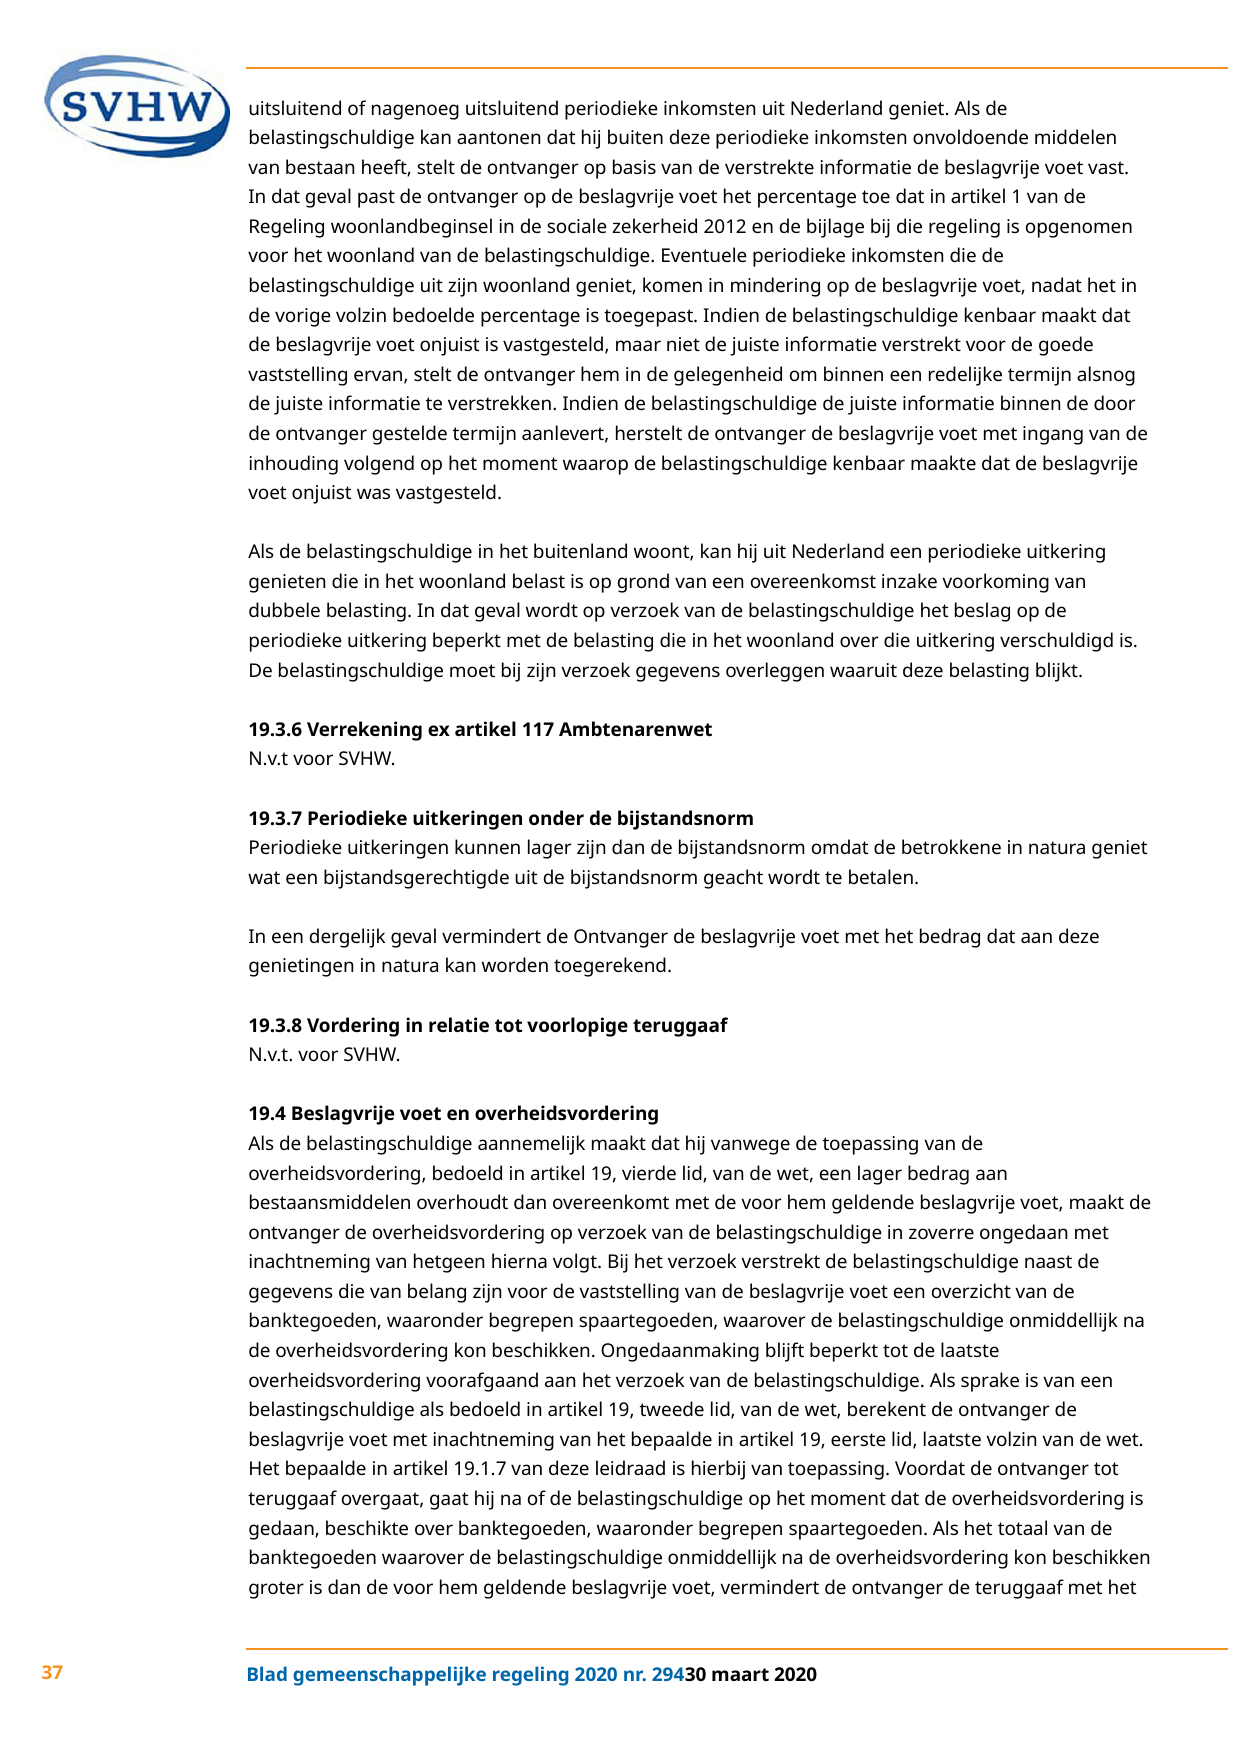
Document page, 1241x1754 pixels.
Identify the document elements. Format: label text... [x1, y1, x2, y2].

text uitsluitend of nagenoeg uitsluitend periodieke inkomsten uit Nederland geniet. Als de belastingschuldige kan aantonen dat hij buiten deze periodieke inkomsten onvoldoende middelen van bestaan heeft, stelt de ontvanger op basis van de verstrekte informatie de beslagvrije voet vast. In dat geval past de ontvanger op de beslagvrije voet het percentage toe dat in artikel 1 van de Regeling woonlandbeginsel in de sociale zekerheid 2012 en de bijlage bij die regeling is opgenomen voor het woonland van de belastingschuldige. Eventuele periodieke inkomsten die de belastingschuldige uit zijn woonland geniet, komen in mindering op de beslagvrije voet, nadat het in de vorige volzin bedoelde percentage is toegepast. Indien de belastingschuldige kenbaar maakt dat de beslagvrije voet onjuist is vastgesteld, maar niet de juiste informatie verstrekt voor de goede vaststelling ervan, stelt de ontvanger hem in de gelegenheid om binnen een redelijke termijn alsnog de juiste informatie te verstrekken. Indien de belastingschuldige de juiste informatie binnen de door de ontvanger gestelde termijn aanlevert, herstelt de ontvanger de beslagvrije voet met ingang van de inhouding volgend op het moment waarop de belastingschuldige kenbaar maakte dat de beslagvrije voet onjuist was vastgesteld. [248, 95, 1152, 505]
text 19.3.6 Verrekening ex artikel 117 Ambtenarenwet [248, 716, 1152, 742]
text Als de belastingschuldige aannemelijk maakt dat hij vanwege de toepassing van de overheidsvordering, bedoeld in artikel 19, vierde lid, van de wet, een lager bedrag aan bestaansmiddelen overhoudt dan overeenkomt met de voor hem geldende beslagvrije voet, maakt de ontvanger de overheidsvordering op verzoek van de belastingschuldige in zoverre ongedaan met inachtneming van hetgeen hierna volgt. Bij het verzoek verstrekt de belastingschuldige naast de gegevens die van belang zijn voor de vaststelling van de beslagvrije voet een overzicht van de banktegoeden, waaronder begrepen spaartegoeden, waarover de belastingschuldige onmiddellijk na de overheidsvordering kon beschikken. Ongedaanmaking blijft beperkt tot de laatste overheidsvordering voorafgaand aan het verzoek van de belastingschuldige. Als sprake is van een belastingschuldige als bedoeld in artikel 19, tweede lid, van de wet, berekent de ontvanger de beslagvrije voet met inachtneming van het bepaalde in artikel 19, eerste lid, laatste volzin van de wet. Het bepaalde in artikel 19.1.7 van deze leidraad is hierbij van toepassing. Voordat de ontvanger tot teruggaaf overgaat, gaat hij na of de belastingschuldige op het moment dat de overheidsvordering is gedaan, beschikte over banktegoeden, waaronder begrepen spaartegoeden. Als het totaal van de banktegoeden waarover de belastingschuldige onmiddellijk na de overheidsvordering kon beschikken groter is dan de voor hem geldende beslagvrije voet, vermindert de ontvanger de teruggaaf met het [248, 1130, 1152, 1600]
text 19.3.7 Periodieke uitkeringen onder de bijstandsnorm [248, 805, 1152, 831]
text N.v.t voor SVHW. [248, 746, 1152, 771]
text N.v.t. voor SVHW. [248, 1041, 1152, 1067]
text Periodieke uitkeringen kunnen lager zijn dan de bijstandsnorm omdat de betrokkene in natura geniet wat een bijstandsgerechtigde uit de bijstandsnorm geacht wordt te betalen. [248, 834, 1152, 890]
text 19.3.8 Vordering in relatie tot voorlopige teruggaaf [248, 1012, 1152, 1038]
text Als de belastingschuldige in het buitenland woont, kan hij uit Nederland een periodieke uitkering genieten die in het woonland belast is op grond van een overeenkomst inzake voorkoming van dubbele belasting. In dat geval wordt op verzoek van de belastingschuldige het beslag op de periodieke uitkering beperkt met de belasting die in het woonland over die uitkering verschuldigd is. De belastingschuldige moet bij zijn verzoek gegevens overleggen waaruit deze belasting blijkt. [248, 538, 1152, 683]
picture [41, 47, 231, 172]
text 19.4 Beslagvrije voet en overheidsvordering [248, 1101, 1152, 1126]
text In een dergelijk geval vermindert de Ontvanger de beslagvrije voet met het bedrag dat aan deze genietingen in natura kan worden toegerekend. [248, 923, 1152, 978]
